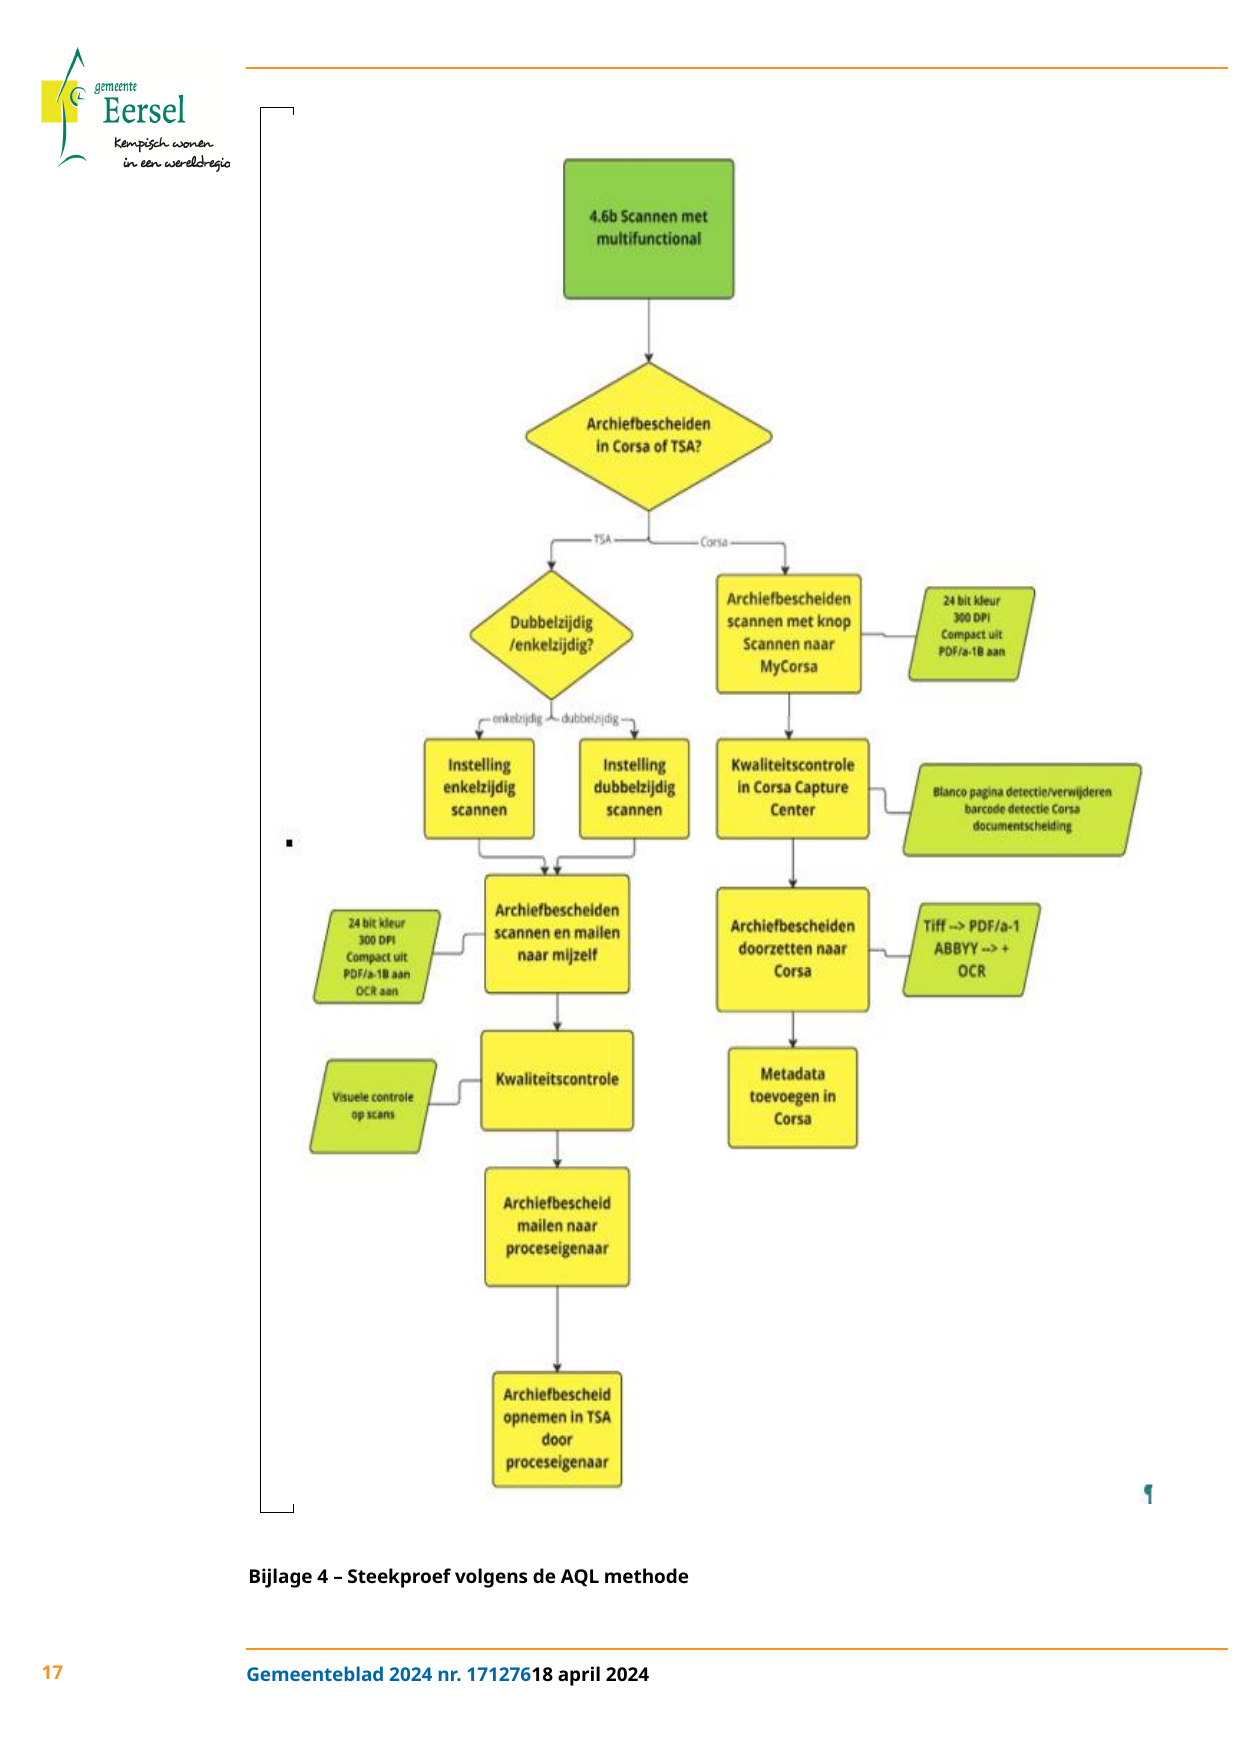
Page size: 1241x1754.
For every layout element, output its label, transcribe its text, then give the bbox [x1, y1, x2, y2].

text Bijlage 4 – Steekproef volgens de AQL methode [248, 1563, 1152, 1589]
picture [41, 47, 231, 172]
picture [268, 115, 1153, 1504]
